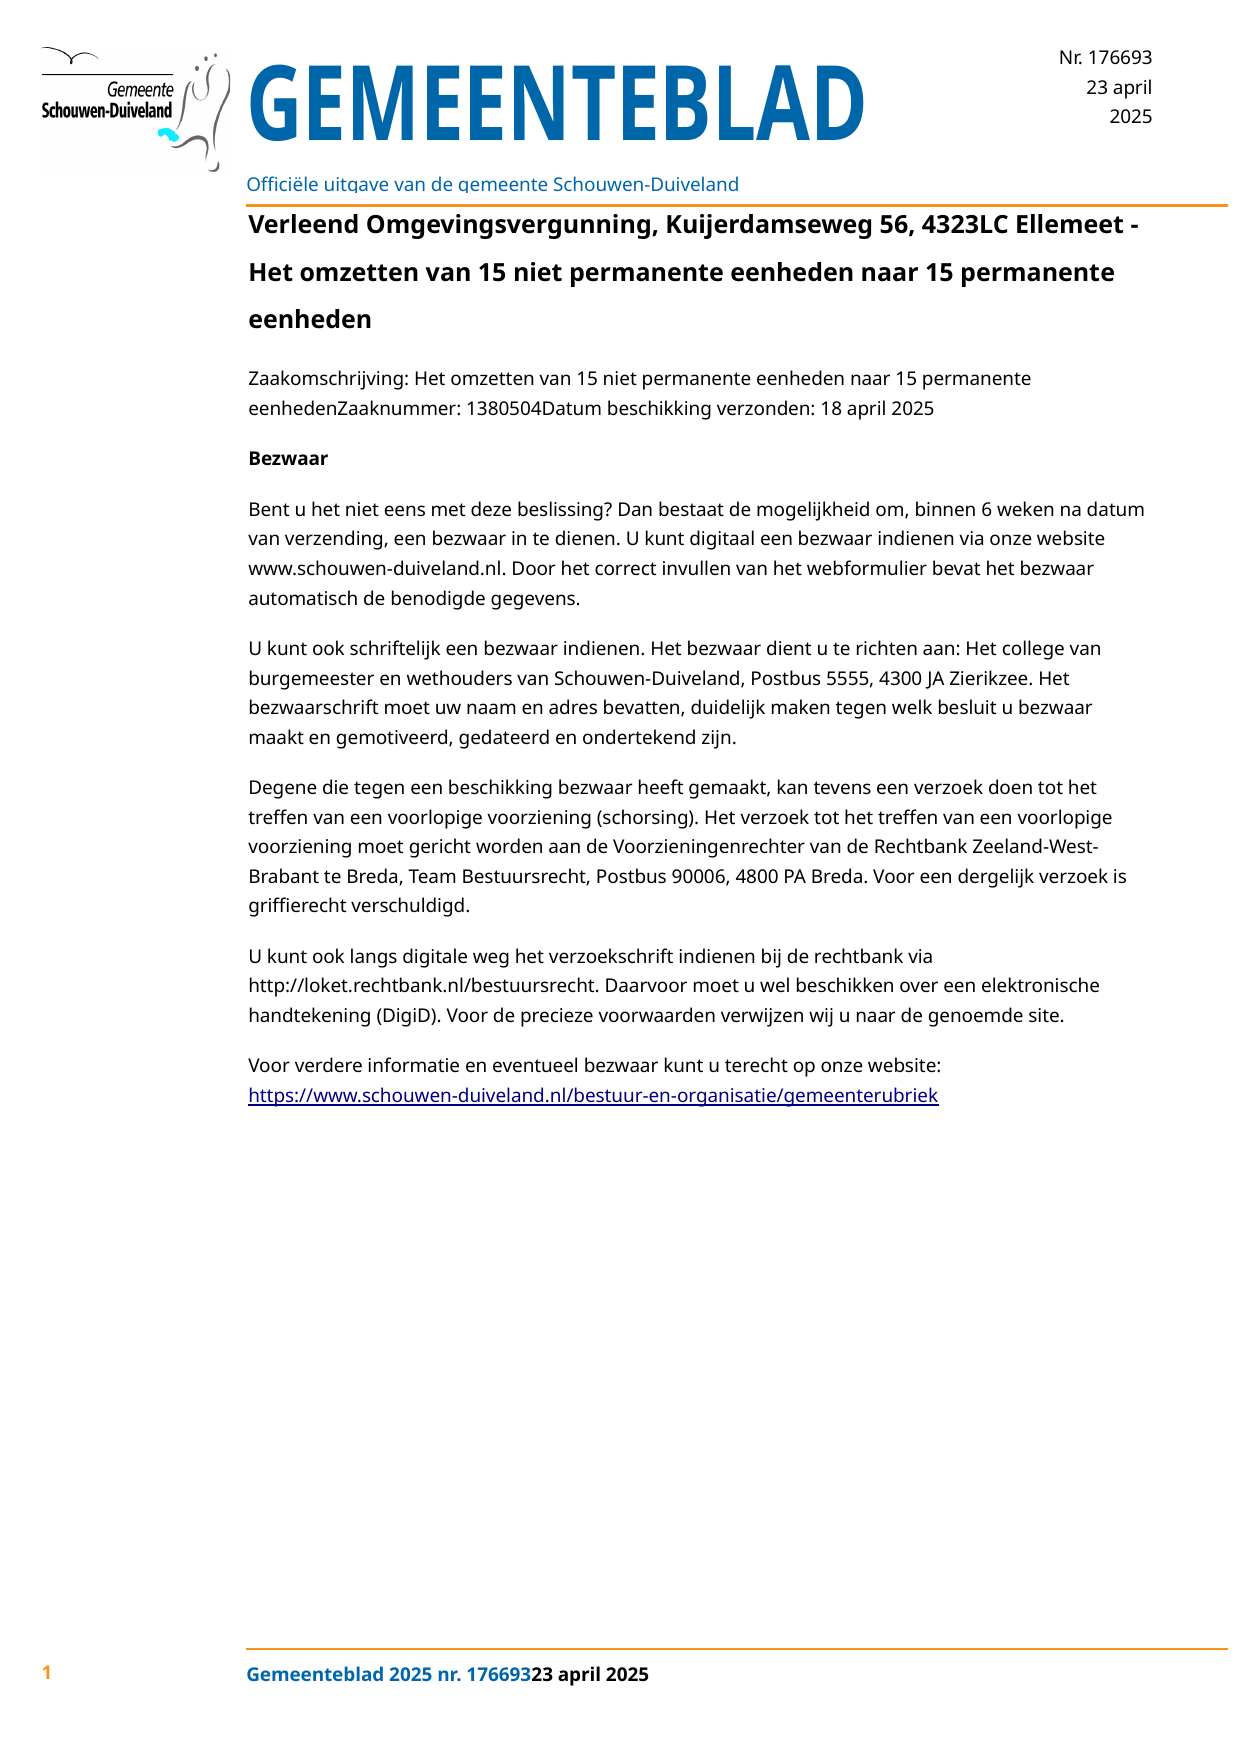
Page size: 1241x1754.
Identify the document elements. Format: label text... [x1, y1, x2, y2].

text U kunt ook langs digitale weg het verzoekschrift indienen bij de rechtbank via http://loket.rechtbank.nl/bestuursrecht. Daarvoor moet u wel beschikken over een elektronische handtekening (DigiD). Voor de precieze voorwaarden verwijzen wij u naar de genoemde site. [248, 943, 1152, 1028]
text Degene die tegen een beschikking bezwaar heeft gemaakt, kan tevens een verzoek doen tot het treffen van een voorlopige voorziening (schorsing). Het verzoek tot het treffen van een voorlopige voorziening moet gericht worden aan de Voorzieningenrechter van de Rechtbank Zeeland-West-Brabant te Breda, Team Bestuursrecht, Postbus 90006, 4800 PA Breda. Voor een dergelijk verzoek is griffierecht verschuldigd. [248, 774, 1152, 918]
text Bezwaar [248, 446, 1152, 471]
text U kunt ook schriftelijk een bezwaar indienen. Het bezwaar dient u te richten aan: Het college van burgemeester en wethouders van Schouwen-Duiveland, Postbus 5555, 4300 JA Zierikzee. Het bezwaarschrift moet uw naam en adres bevatten, duidelijk maken tegen welk besluit u bezwaar maakt en gemotiveerd, gedateerd en ondertekend zijn. [248, 635, 1152, 749]
text Verleend Omgevingsvergunning, Kuijerdamseweg 56, 4323LC Ellemeet - Het omzetten van 15 niet permanente eenheden naar 15 permanente eenheden [248, 207, 1152, 336]
text Voor verdere informatie en eventueel bezwaar kunt u terecht op onze website: https://www.schouwen-duiveland.nl/bestuur-en-organisatie/gemeenterubriek [248, 1053, 1152, 1108]
text Zaakomschrijving: Het omzetten van 15 niet permanente eenheden naar 15 permanente eenhedenZaaknummer: 1380504Datum beschikking verzonden: 18 april 2025 [248, 366, 1152, 421]
text Bent u het niet eens met deze beslissing? Dan bestaat de mogelijkheid om, binnen 6 weken na datum van verzending, een bezwaar in te dienen. U kunt digitaal een bezwaar indienen via onze website www.schouwen-duiveland.nl. Door het correct invullen van het webformulier bevat het bezwaar automatisch de benodigde gegevens. [248, 496, 1152, 610]
picture [41, 47, 231, 172]
